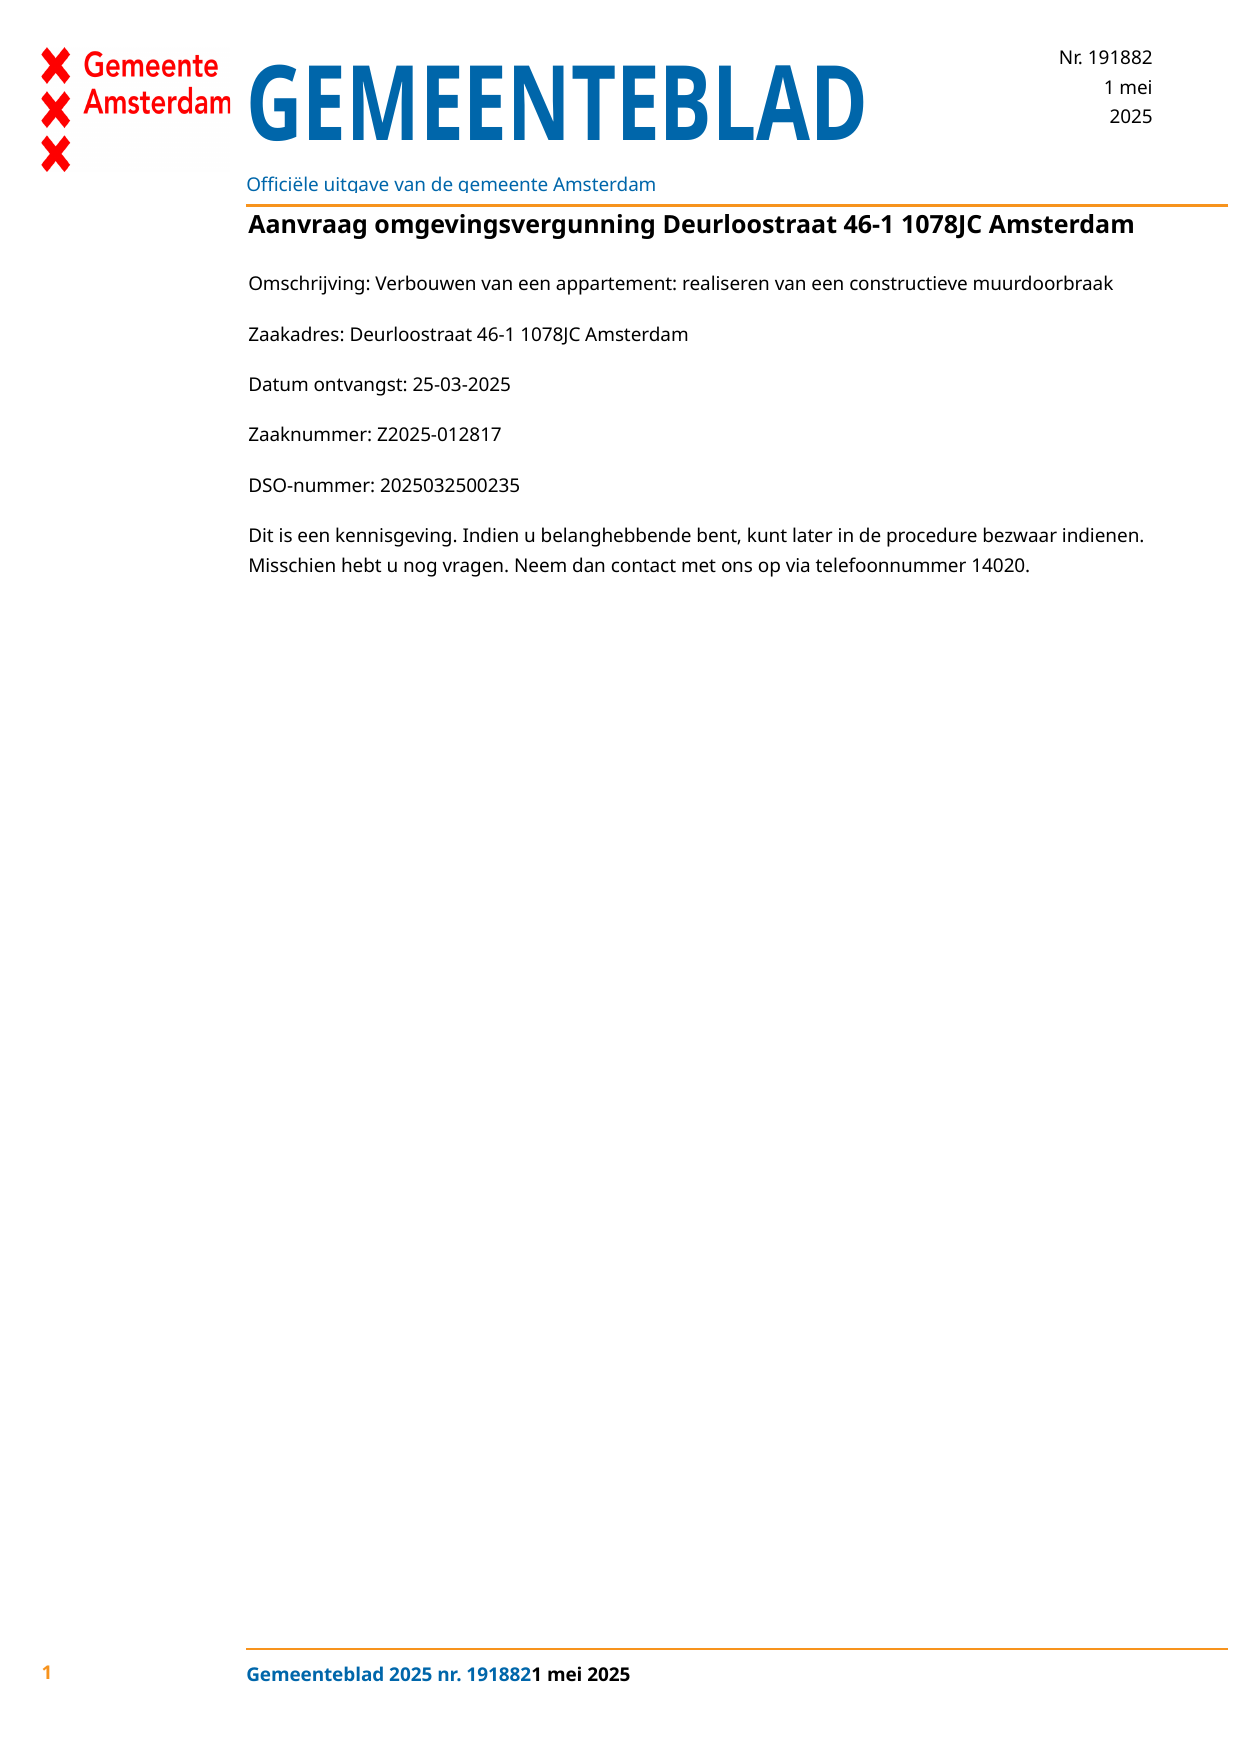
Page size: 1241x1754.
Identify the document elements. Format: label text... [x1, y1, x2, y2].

text Zaakadres: Deurloostraat 46-1 1078JC Amsterdam [248, 321, 1152, 346]
text Aanvraag omgevingsvergunning Deurloostraat 46-1 1078JC Amsterdam [248, 207, 1152, 241]
text Zaaknummer: Z2025-012817 [248, 422, 1152, 447]
text DSO-nummer: 2025032500235 [248, 472, 1152, 498]
text Omschrijving: Verbouwen van een appartement: realiseren van een constructieve muurdoorbraak [248, 270, 1152, 296]
picture [41, 47, 231, 172]
text Datum ontvangst: 25-03-2025 [248, 371, 1152, 397]
text Dit is een kennisgeving. Indien u belanghebbende bent, kunt later in de procedure bezwaar indienen. Misschien hebt u nog vragen. Neem dan contact met ons op via telefoonnummer 14020. [248, 522, 1152, 578]
